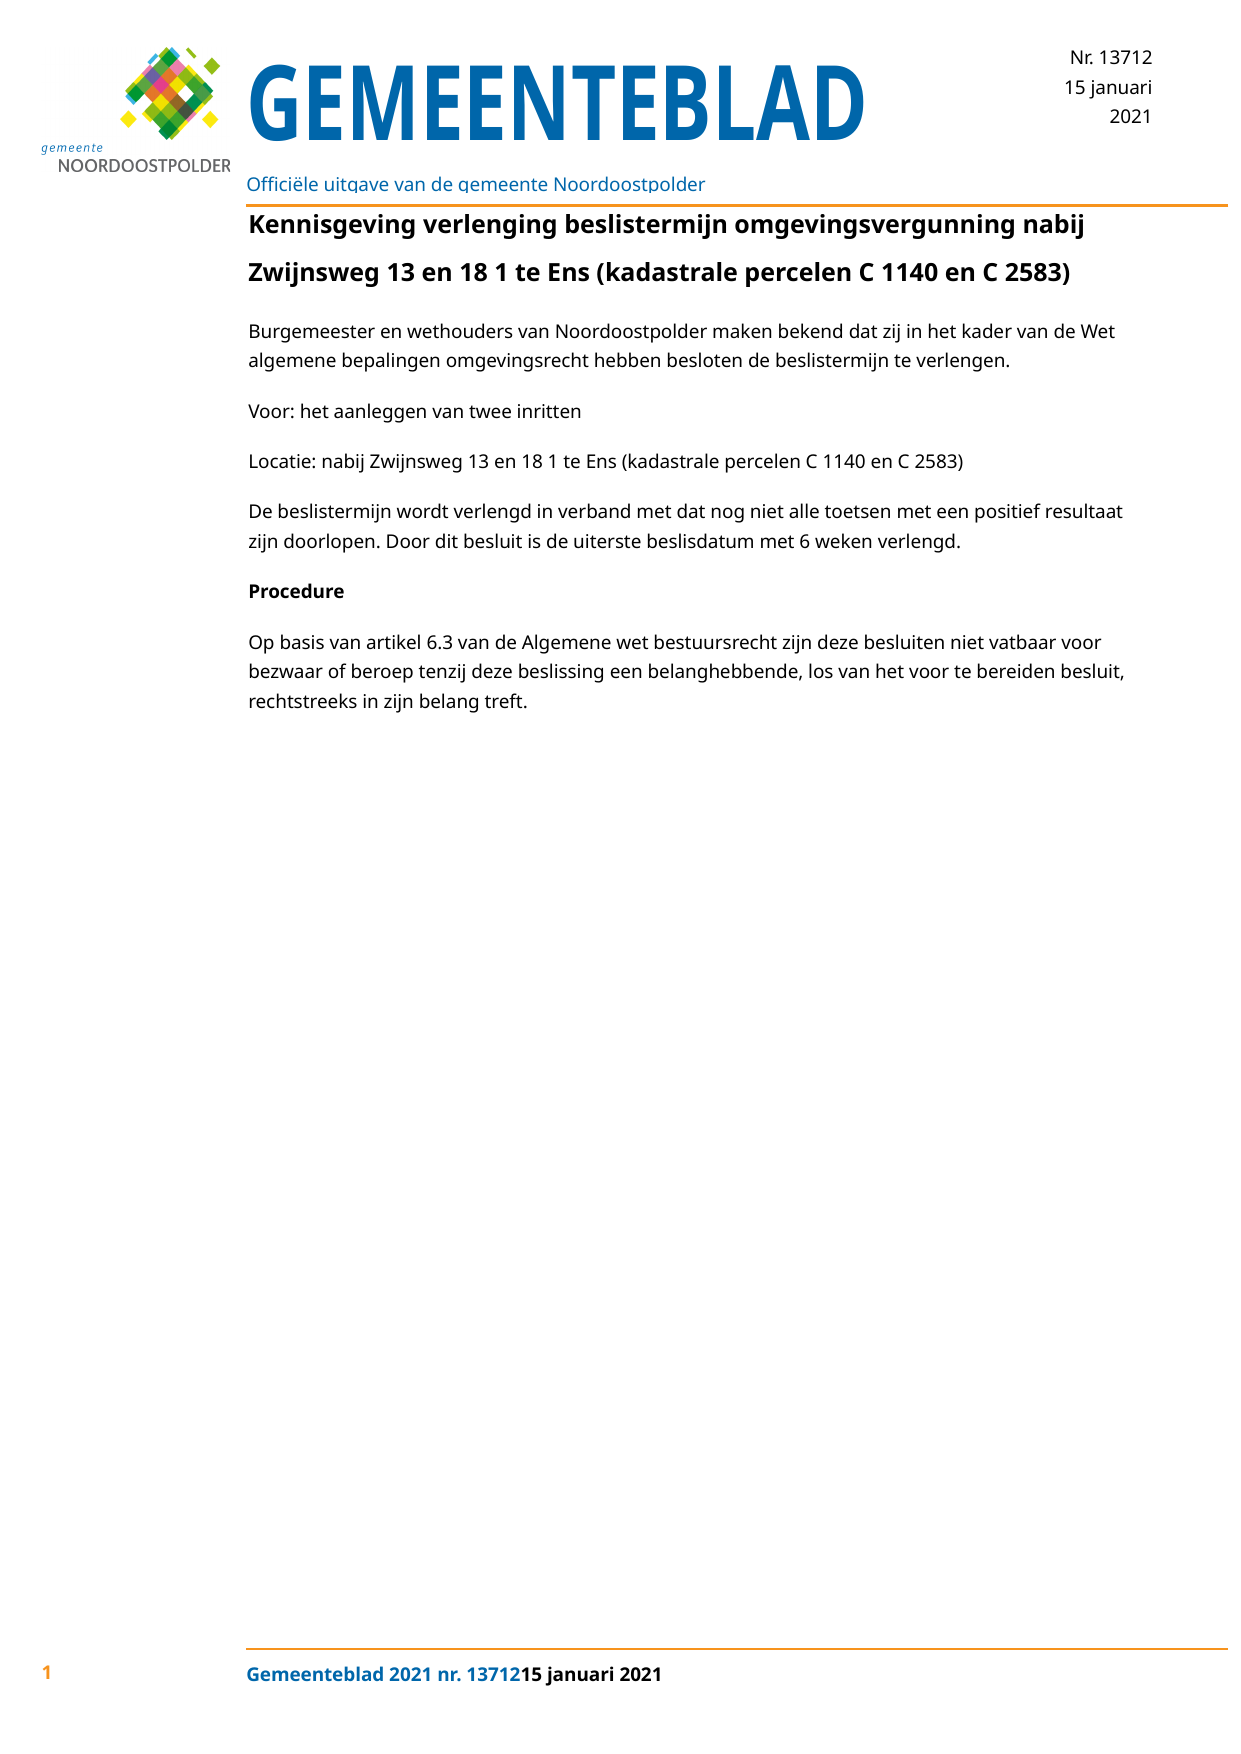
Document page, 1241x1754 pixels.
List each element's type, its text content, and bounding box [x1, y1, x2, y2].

text Procedure [248, 579, 1152, 604]
text De beslistermijn wordt verlengd in verband met​ ​​dat nog niet alle toetsen met een positief resultaat zijn doorlopen. Door dit besluit is de uiterste beslisdatum met 6 weken verlengd. [248, 499, 1152, 554]
text Burgemeester en wethouders van Noordoostpolder maken bekend dat zij in het kader van de Wet algemene bepalingen omgevingsrecht hebben besloten de beslistermijn te verlengen. [248, 318, 1152, 373]
text Voor: het aanleggen van twee inritten [248, 398, 1152, 424]
text Locatie: nabij Zwijnsweg 13 en 18 1 te Ens (kadastrale percelen C 1140 en C 2583) [248, 448, 1152, 474]
text Kennisgeving verlenging beslistermijn omgevingsvergunning nabij Zwijnsweg 13 en 18 1 te Ens (kadastrale percelen C 1140 en C 2583) [248, 207, 1152, 288]
picture [41, 47, 231, 172]
text Op basis van artikel 6.3 van de Algemene wet bestuursrecht zijn deze besluiten niet vatbaar voor bezwaar of beroep tenzij deze beslissing een belanghebbende, los van het voor te bereiden besluit, rechtstreeks in zijn belang treft. [248, 629, 1152, 714]
